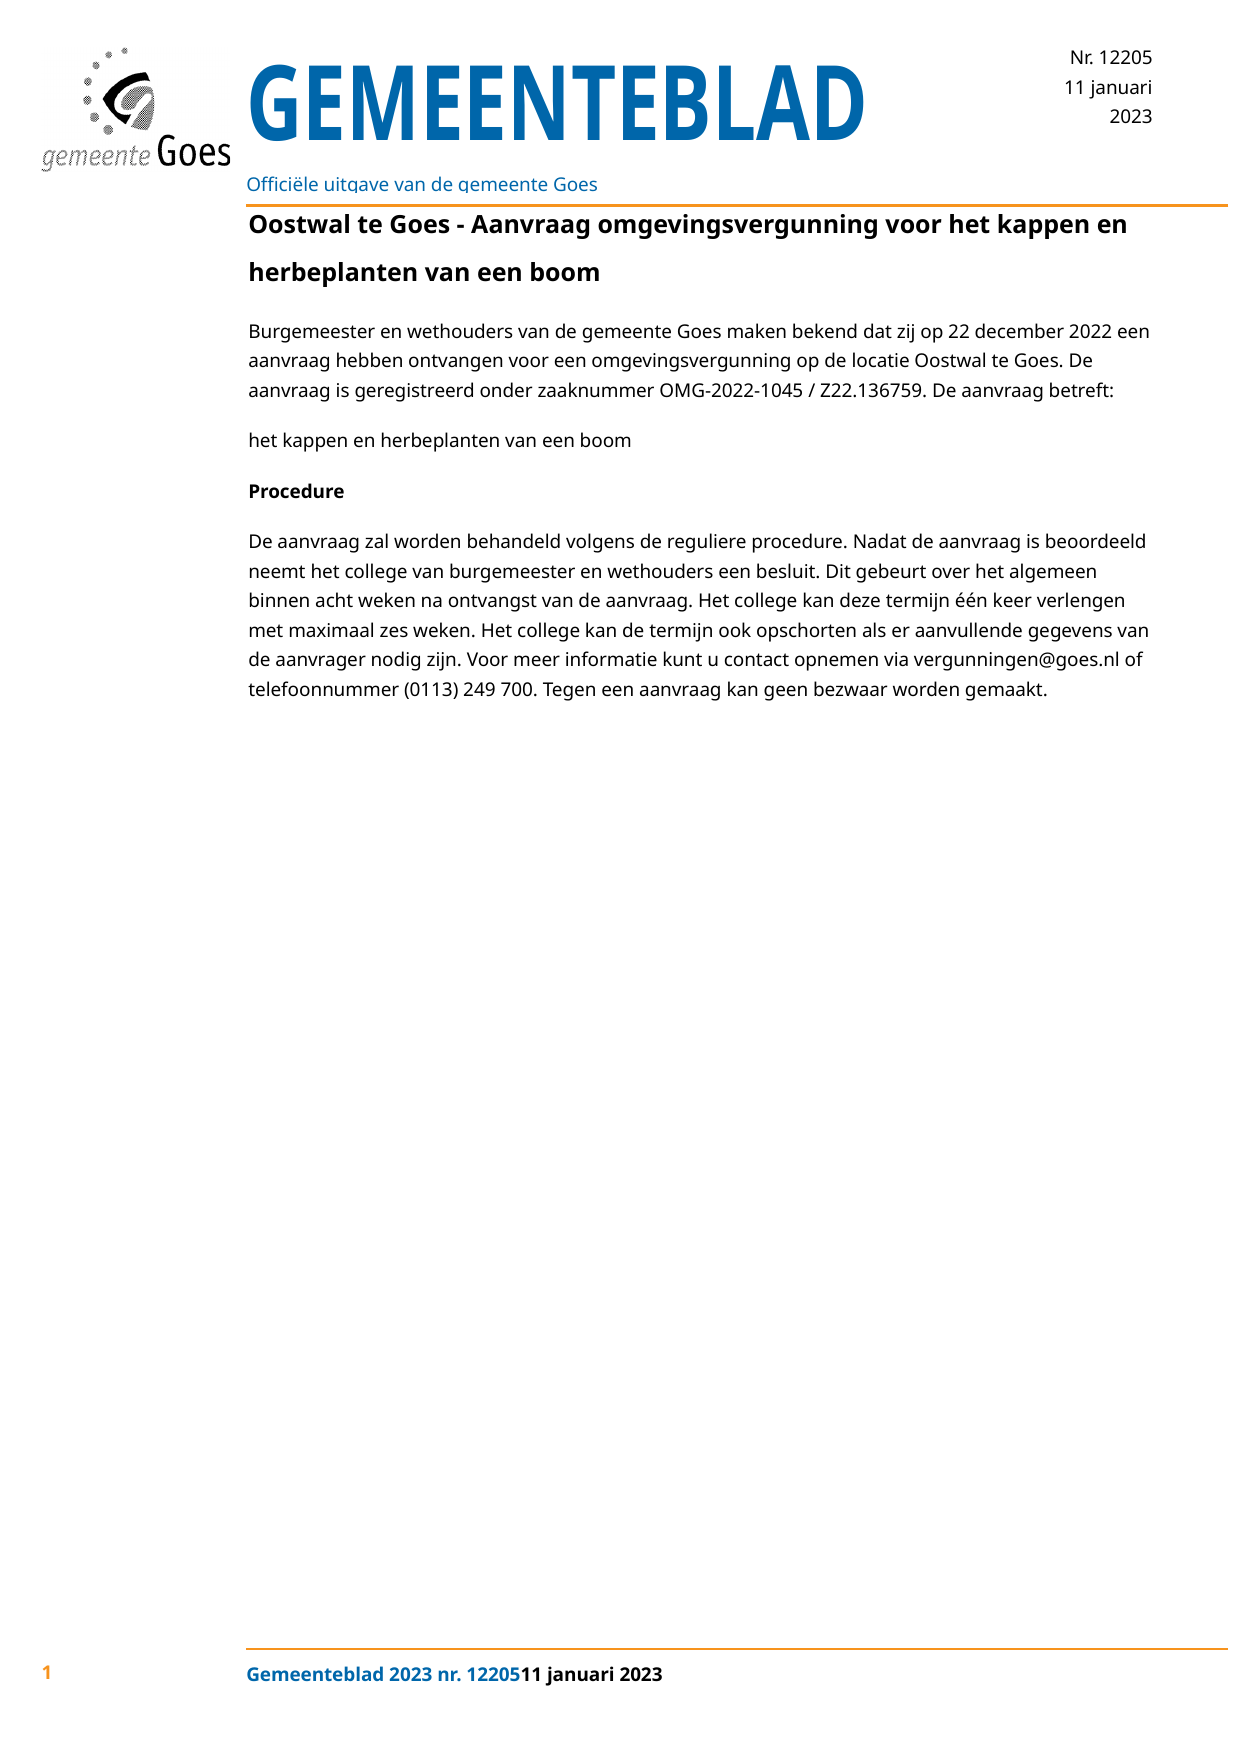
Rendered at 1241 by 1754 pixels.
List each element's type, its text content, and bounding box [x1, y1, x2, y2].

picture [41, 47, 231, 172]
text het kappen en herbeplanten van een boom [248, 427, 1152, 453]
text Oostwal te Goes - Aanvraag omgevingsvergunning voor het kappen en herbeplanten van een boom [248, 207, 1152, 288]
text Procedure [248, 478, 1152, 504]
text Burgemeester en wethouders van de gemeente Goes maken bekend dat zij op 22 december 2022 een aanvraag hebben ontvangen voor een omgevingsvergunning op de locatie Oostwal te Goes. De aanvraag is geregistreerd onder zaaknummer OMG-2022-1045 / Z22.136759. De aanvraag betreft: [248, 318, 1152, 403]
text De aanvraag zal worden behandeld volgens de reguliere procedure. Nadat de aanvraag is beoordeeld neemt het college van burgemeester en wethouders een besluit. Dit gebeurt over het algemeen binnen acht weken na ontvangst van de aanvraag. Het college kan deze termijn één keer verlengen met maximaal zes weken. Het college kan de termijn ook opschorten als er aanvullende gegevens van de aanvrager nodig zijn. Voor meer informatie kunt u contact opnemen via vergunningen@goes.nl of telefoonnummer (0113) 249 700. Tegen een aanvraag kan geen bezwaar worden gemaakt. [248, 528, 1152, 702]
